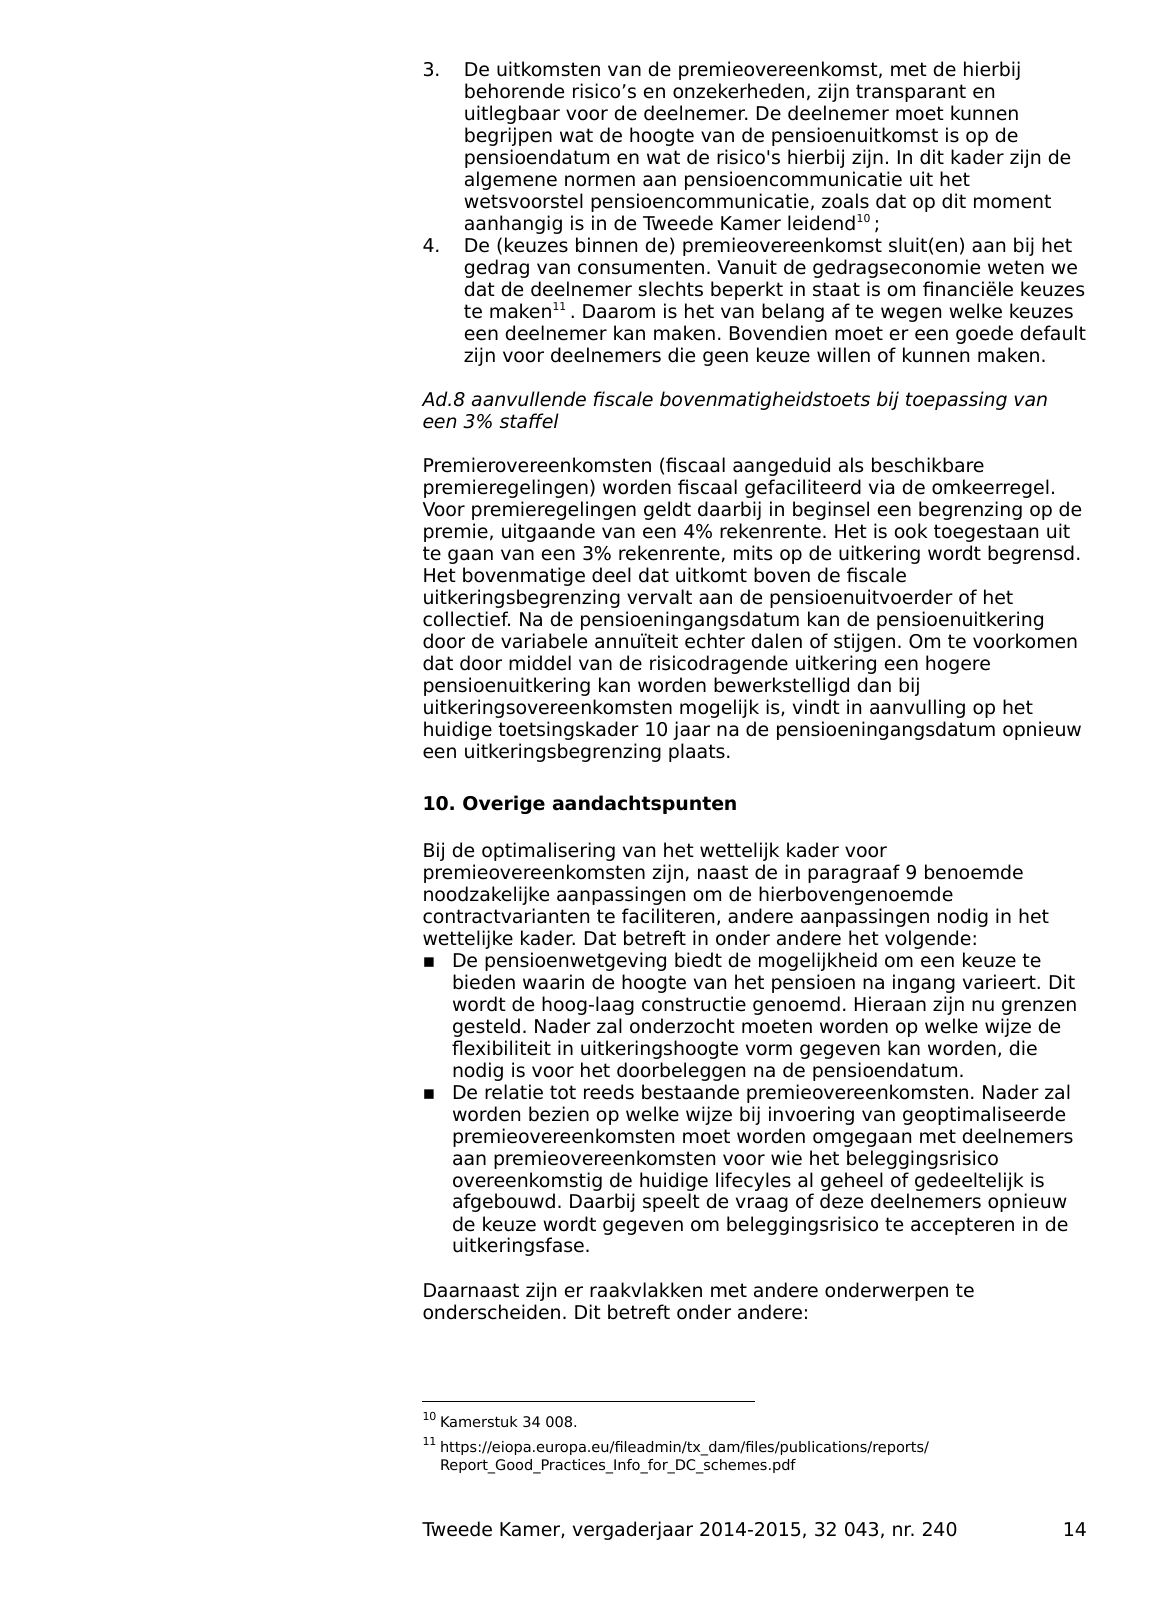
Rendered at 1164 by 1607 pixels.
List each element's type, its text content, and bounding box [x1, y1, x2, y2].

text 3. De uitkomsten van de premieovereenkomst, met de hierbij behorende risico’s en onzekerheden, zijn transparant en uitlegbaar voor de deelnemer. De deelnemer moet kunnen begrijpen wat de hoogte van de pensioenuitkomst is op de pensioendatum en wat de risico's hierbij zijn. In dit kader zijn de algemene normen aan pensioencommunicatie uit het wetsvoorstel pensioencommunicatie, zoals dat op dit moment aanhangig is in de Tweede Kamer leidend; [422, 59, 1087, 235]
text Daarnaast zijn er raakvlakken met andere onderwerpen te onderscheiden. Dit betreft onder andere: [422, 1279, 1087, 1323]
text 4. De (keuzes binnen de) premieovereenkomst sluit(en) aan bij het gedrag van consumenten. Vanuit de gedragseconomie weten we dat de deelnemer slechts beperkt in staat is om financiële keuzes te maken. Daarom is het van belang af te wegen welke keuzes een deelnemer kan maken. Bovendien moet er een goede default zijn voor deelnemers die geen keuze willen of kunnen maken. [422, 235, 1087, 367]
subtitle 10. Overige aandachtspunten [422, 793, 1087, 815]
text ▪ De relatie tot reeds bestaande premieovereenkomsten. Nader zal worden bezien op welke wijze bij invoering van geoptimaliseerde premieovereenkomsten moet worden omgegaan met deelnemers aan premieovereenkomsten voor wie het beleggingsrisico overeenkomstig de huidige lifecyles al geheel of gedeeltelijk is afgebouwd. Daarbij speelt de vraag of deze deelnemers opnieuw de keuze wordt gegeven om beleggingsrisico te accepteren in de uitkeringsfase. [422, 1082, 1087, 1257]
text Premierovereenkomsten (fiscaal aangeduid als beschikbare premieregelingen) worden fiscaal gefaciliteerd via de omkeerregel. Voor premieregelingen geldt daarbij in beginsel een begrenzing op de premie, uitgaande van een 4% rekenrente. Het is ook toegestaan uit te gaan van een 3% rekenrente, mits op de uitkering wordt begrensd. Het bovenmatige deel dat uitkomt boven de fiscale uitkeringsbegrenzing vervalt aan de pensioenuitvoerder of het collectief. Na de pensioeningangsdatum kan de pensioenuitkering door de variabele annuïteit echter dalen of stijgen. Om te voorkomen dat door middel van de risicodragende uitkering een hogere pensioenuitkering kan worden bewerkstelligd dan bij uitkeringsovereenkomsten mogelijk is, vindt in aanvulling op het huidige toetsingskader 10 jaar na de pensioeningangsdatum opnieuw een uitkeringsbegrenzing plaats. [422, 455, 1087, 763]
text ▪ De pensioenwetgeving biedt de mogelijkheid om een keuze te bieden waarin de hoogte van het pensioen na ingang varieert. Dit wordt de hoog-laag constructie genoemd. Hieraan zijn nu grenzen gesteld. Nader zal onderzocht moeten worden op welke wijze de flexibiliteit in uitkeringshoogte vorm gegeven kan worden, die nodig is voor het doorbeleggen na de pensioendatum. [422, 950, 1087, 1082]
text Bij de optimalisering van het wettelijk kader voor premieovereenkomsten zijn, naast de in paragraaf 9 benoemde noodzakelijke aanpassingen om de hierbovengenoemde contractvarianten te faciliteren, andere aanpassingen nodig in het wettelijke kader. Dat betreft in onder andere het volgende: [422, 840, 1087, 950]
subtitle Ad.8 aanvullende fiscale bovenmatigheidstoets bij toepassing van een 3% staffel [422, 389, 1087, 433]
text Kamerstuk 34 008. [422, 1410, 1087, 1432]
text https://eiopa.europa.eu/fileadmin/tx_dam/files/publications/reports/Report_Good_Practices_Info_for_DC_schemes.pdf [422, 1435, 1087, 1474]
